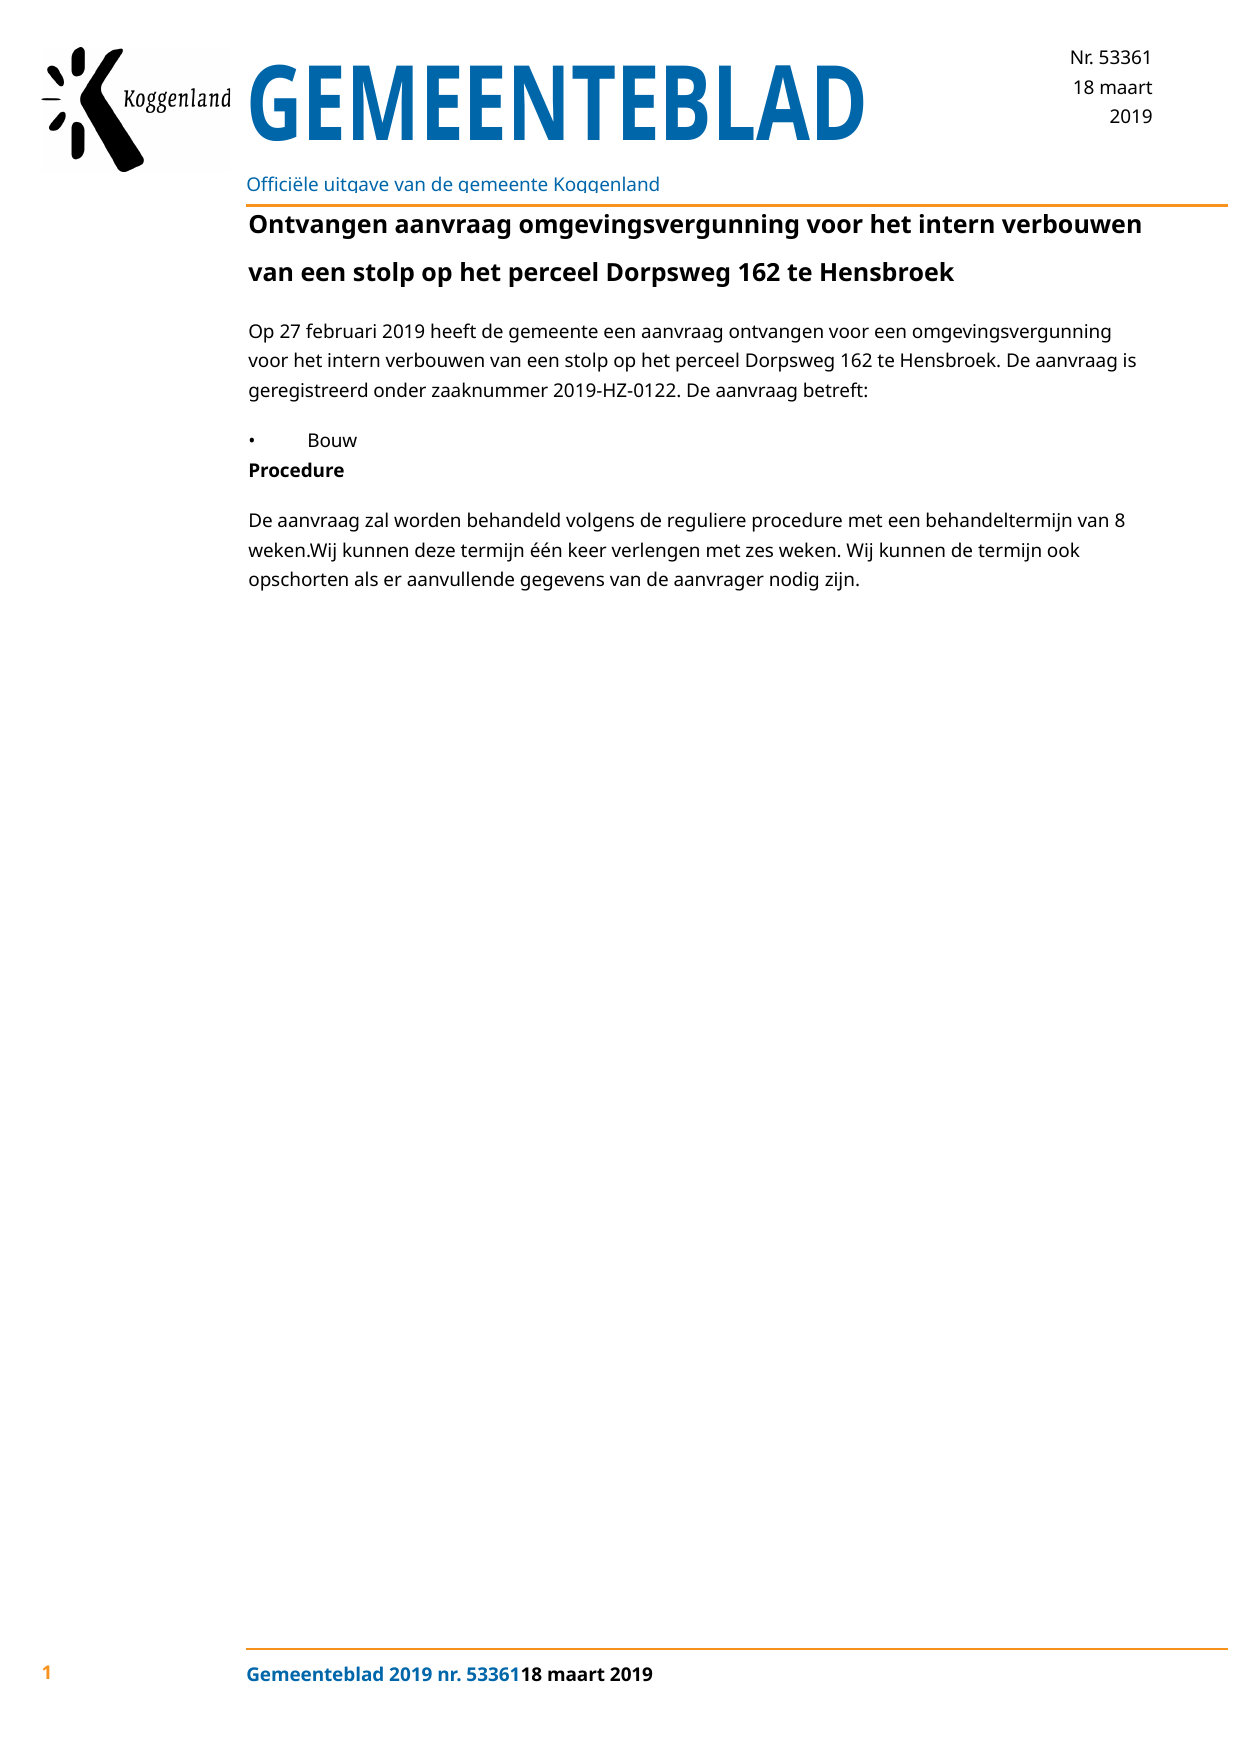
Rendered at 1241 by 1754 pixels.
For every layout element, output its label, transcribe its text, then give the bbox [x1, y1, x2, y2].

text De aanvraag zal worden behandeld volgens de reguliere procedure met een behandeltermijn van 8 weken.Wij kunnen deze termijn één keer verlengen met zes weken. Wij kunnen de termijn ook opschorten als er aanvullende gegevens van de aanvrager nodig zijn. [248, 507, 1152, 592]
picture [41, 47, 231, 172]
list Bouw [248, 427, 1152, 453]
text Ontvangen aanvraag omgevingsvergunning voor het intern verbouwen van een stolp op het perceel Dorpsweg 162 te Hensbroek [248, 207, 1152, 288]
text Op 27 februari 2019 heeft de gemeente een aanvraag ontvangen voor een omgevingsvergunning voor het intern verbouwen van een stolp op het perceel Dorpsweg 162 te Hensbroek. De aanvraag is geregistreerd onder zaaknummer 2019-HZ-0122. De aanvraag betreft: [248, 318, 1152, 403]
text Procedure [248, 457, 1152, 483]
